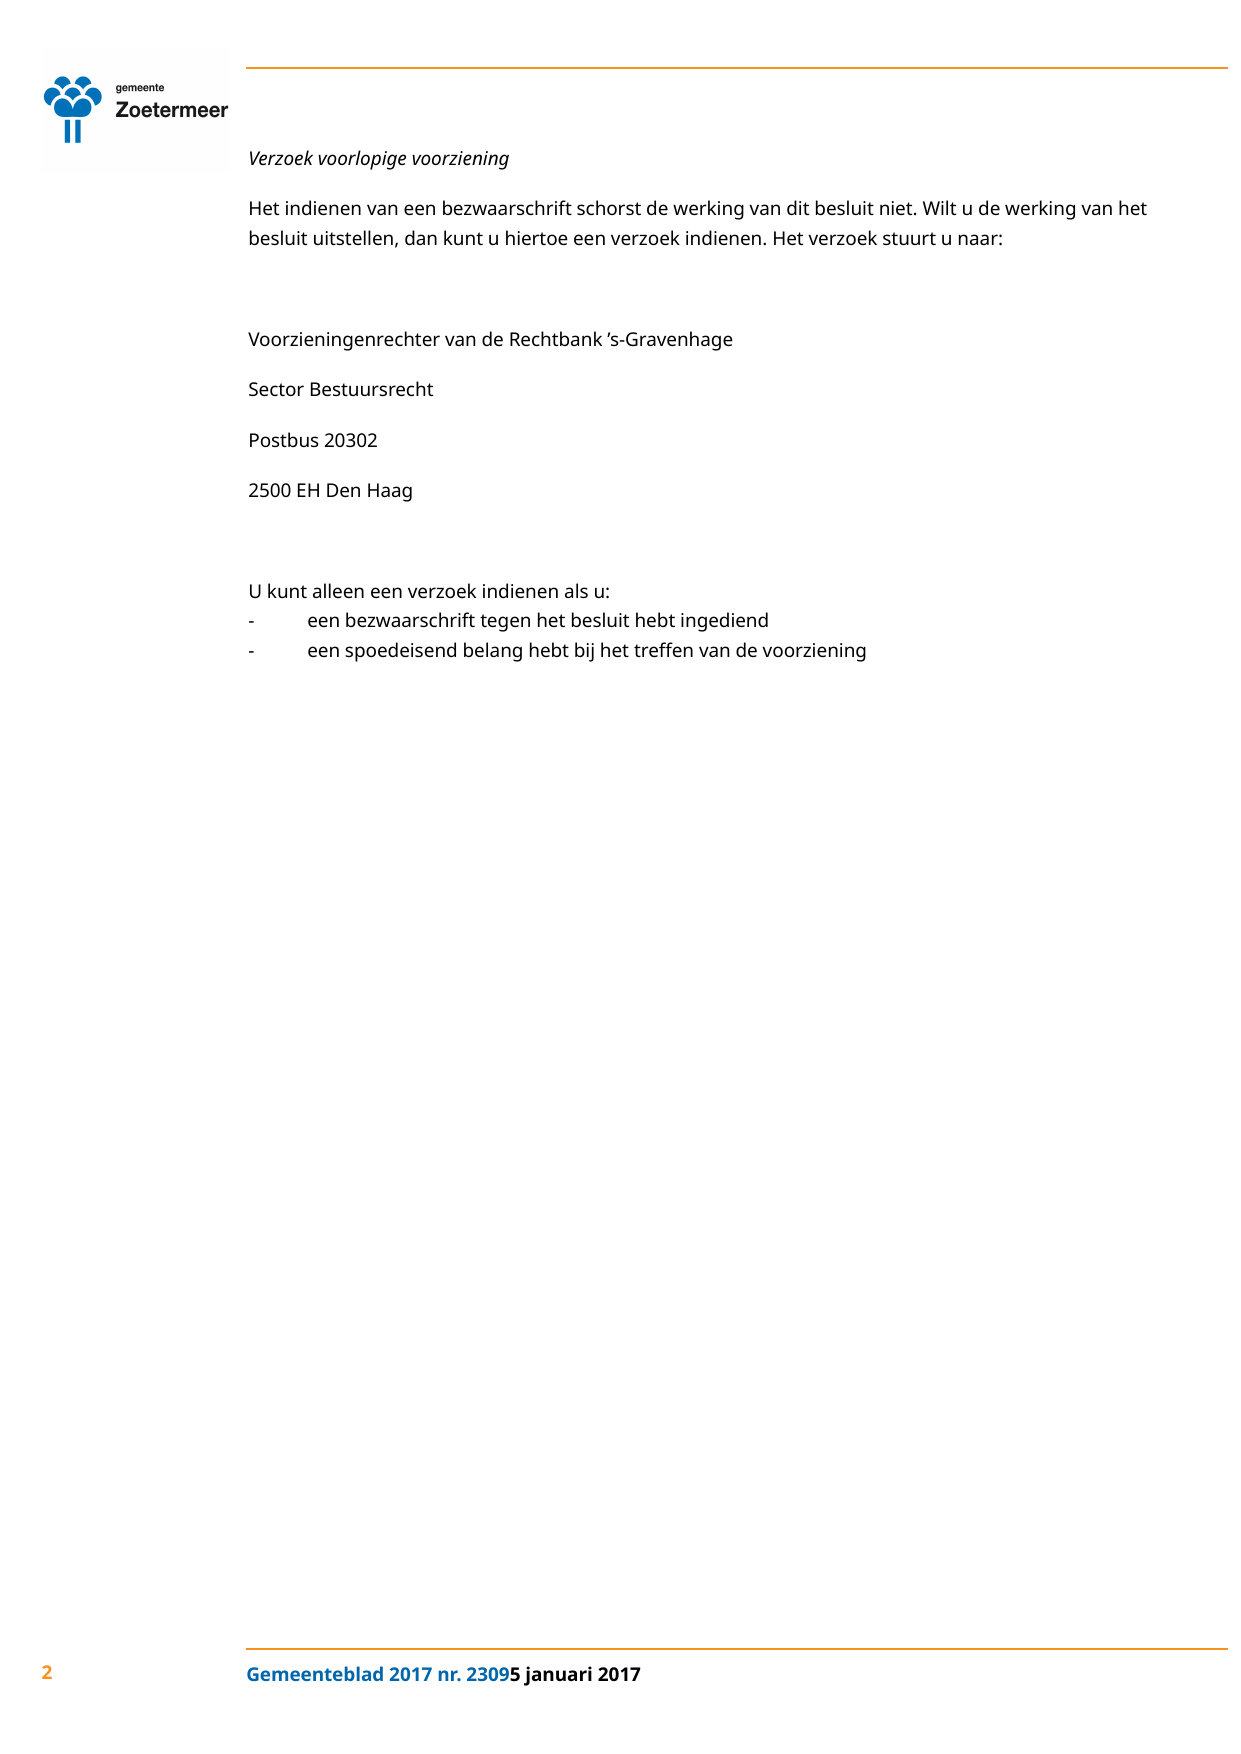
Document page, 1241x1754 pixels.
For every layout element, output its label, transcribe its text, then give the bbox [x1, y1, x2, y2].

text Voorzieningenrechter van de Rechtbank ’s-Gravenhage [248, 326, 1152, 352]
list een spoedeisend belang hebt bij het treffen van de voorziening [248, 637, 1152, 663]
picture [41, 47, 231, 172]
text Verzoek voorlopige voorziening [248, 145, 1152, 171]
text Het indienen van een bezwaarschrift schorst de werking van dit besluit niet. Wilt u de werking van het besluit uitstellen, dan kunt u hiertoe een verzoek indienen. Het verzoek stuurt u naar: [248, 196, 1152, 251]
text Sector Bestuursrecht [248, 376, 1152, 402]
list een bezwaarschrift tegen het besluit hebt ingediend [248, 608, 1152, 633]
text U kunt alleen een verzoek indienen als u: [248, 578, 1152, 604]
text 2500 EH Den Haag [248, 477, 1152, 503]
text Postbus 20302 [248, 427, 1152, 453]
